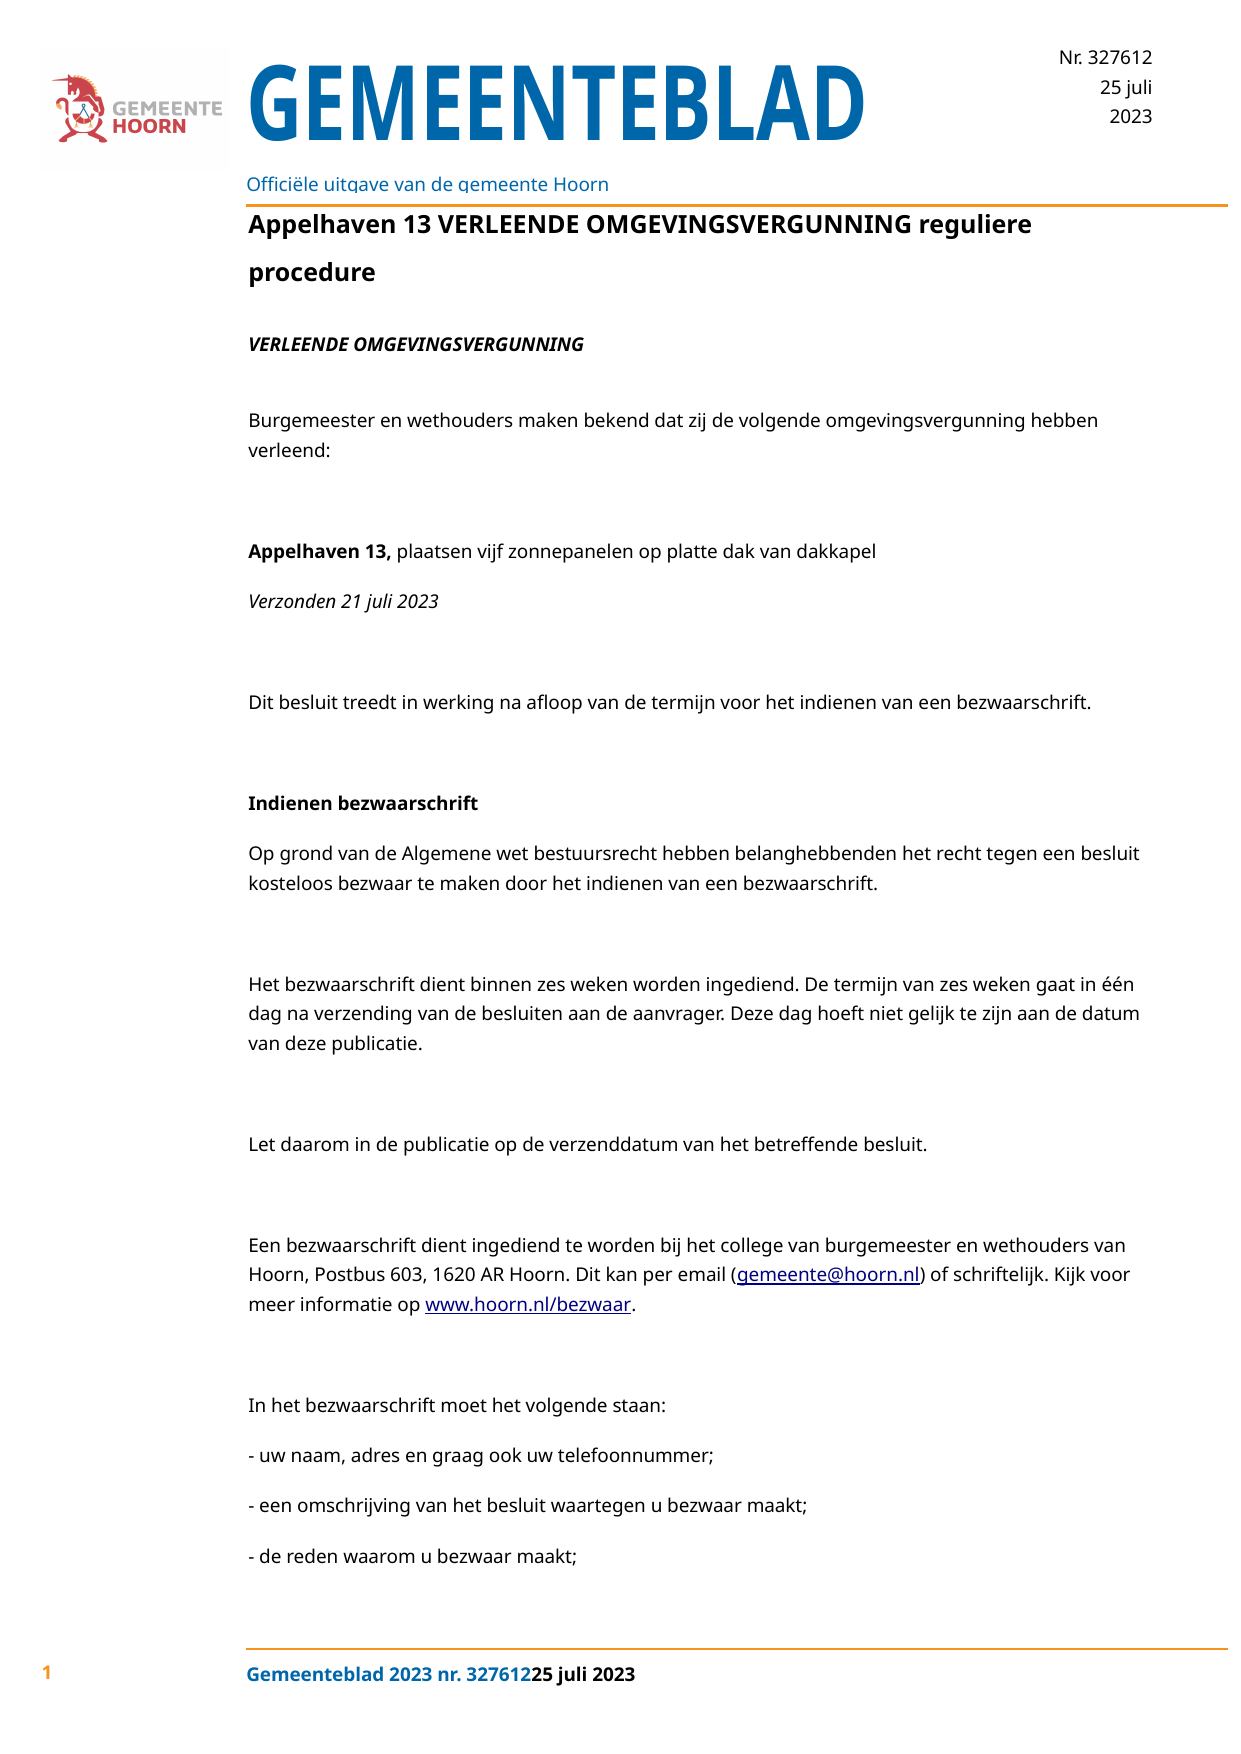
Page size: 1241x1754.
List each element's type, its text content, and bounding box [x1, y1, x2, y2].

picture [41, 47, 231, 172]
text Het bezwaarschrift dient binnen zes weken worden ingediend. De termijn van zes weken gaat in één dag na verzending van de besluiten aan de aanvrager. Deze dag hoeft niet gelijk te zijn aan de datum van deze publicatie. [248, 971, 1152, 1056]
text Appelhaven 13, plaatsen vijf zonnepanelen op platte dak van dakkapel [248, 538, 1152, 564]
text Verzonden 21 juli 2023 [248, 588, 1152, 614]
text - een omschrijving van het besluit waartegen u bezwaar maakt; [248, 1493, 1152, 1518]
text Let daarom in de publicatie op de verzenddatum van het betreffende besluit. [248, 1131, 1152, 1157]
text Dit besluit treedt in werking na afloop van de termijn voor het indienen van een bezwaarschrift. [248, 689, 1152, 715]
text - de reden waarom u bezwaar maakt; [248, 1543, 1152, 1569]
text Appelhaven 13 VERLEENDE OMGEVINGSVERGUNNING reguliere procedure [248, 207, 1152, 288]
text In het bezwaarschrift moet het volgende staan: [248, 1392, 1152, 1417]
text Op grond van de Algemene wet bestuursrecht hebben belanghebbenden het recht tegen een besluit kosteloos bezwaar te maken door het indienen van een bezwaarschrift. [248, 841, 1152, 896]
text VERLEENDE OMGEVINGSVERGUNNING [248, 331, 1152, 357]
text Een bezwaarschrift dient ingediend te worden bij het college van burgemeester en wethouders van Hoorn, Postbus 603, 1620 AR Hoorn. Dit kan per email (gemeente@hoorn.nl) of schriftelijk. Kijk voor meer informatie op www.hoorn.nl/bezwaar. [248, 1232, 1152, 1317]
text Burgemeester en wethouders maken bekend dat zij de volgende omgevingsvergunning hebben verleend: [248, 408, 1152, 463]
text - uw naam, adres en graag ook uw telefoonnummer; [248, 1442, 1152, 1468]
text Indienen bezwaarschrift [248, 790, 1152, 816]
